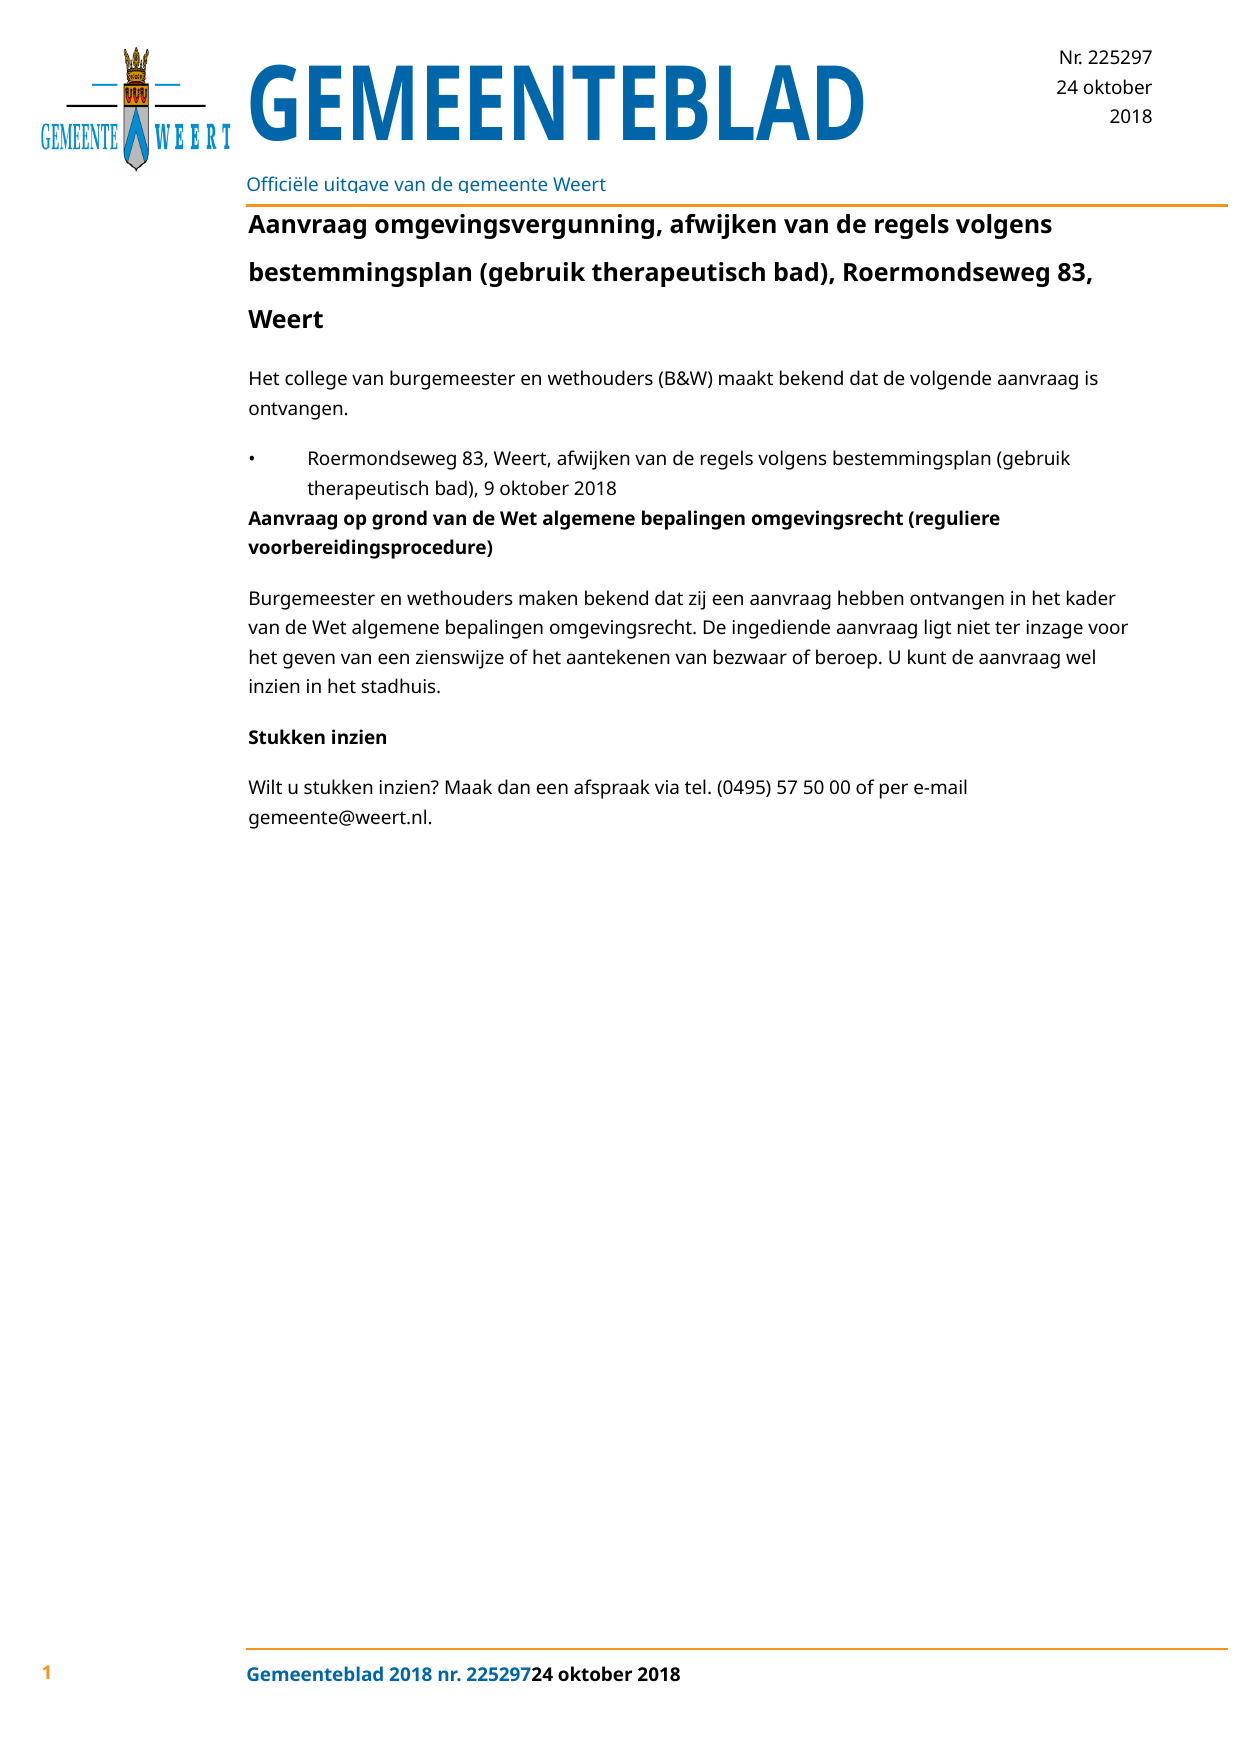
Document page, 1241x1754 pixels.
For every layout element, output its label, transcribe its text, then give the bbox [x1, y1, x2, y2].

text Aanvraag omgevingsvergunning, afwijken van de regels volgens bestemmingsplan (gebruik therapeutisch bad), Roermondseweg 83, Weert [248, 207, 1152, 336]
text Het college van burgemeester en wethouders (B&W) maakt bekend dat de volgende aanvraag is ontvangen. [248, 366, 1152, 421]
text Burgemeester en wethouders maken bekend dat zij een aanvraag hebben ontvangen in het kader van de Wet algemene bepalingen omgevingsrecht. De ingediende aanvraag ligt niet ter inzage voor het geven van een zienswijze of het aantekenen van bezwaar of beroep. U kunt de aanvraag wel inzien in het stadhuis. [248, 585, 1152, 699]
text Wilt u stukken inzien? Maak dan een afspraak via tel. (0495) 57 50 00 of per e-mail gemeente@weert.nl. [248, 774, 1152, 829]
text Aanvraag op grond van de Wet algemene bepalingen omgevingsrecht (reguliere voorbereidingsprocedure) [248, 505, 1152, 560]
picture [41, 47, 231, 172]
list Roermondseweg 83, Weert, afwijken van de regels volgens bestemmingsplan (gebruik therapeutisch bad), 9 oktober 2018 [248, 446, 1152, 501]
text Stukken inzien [248, 724, 1152, 749]
